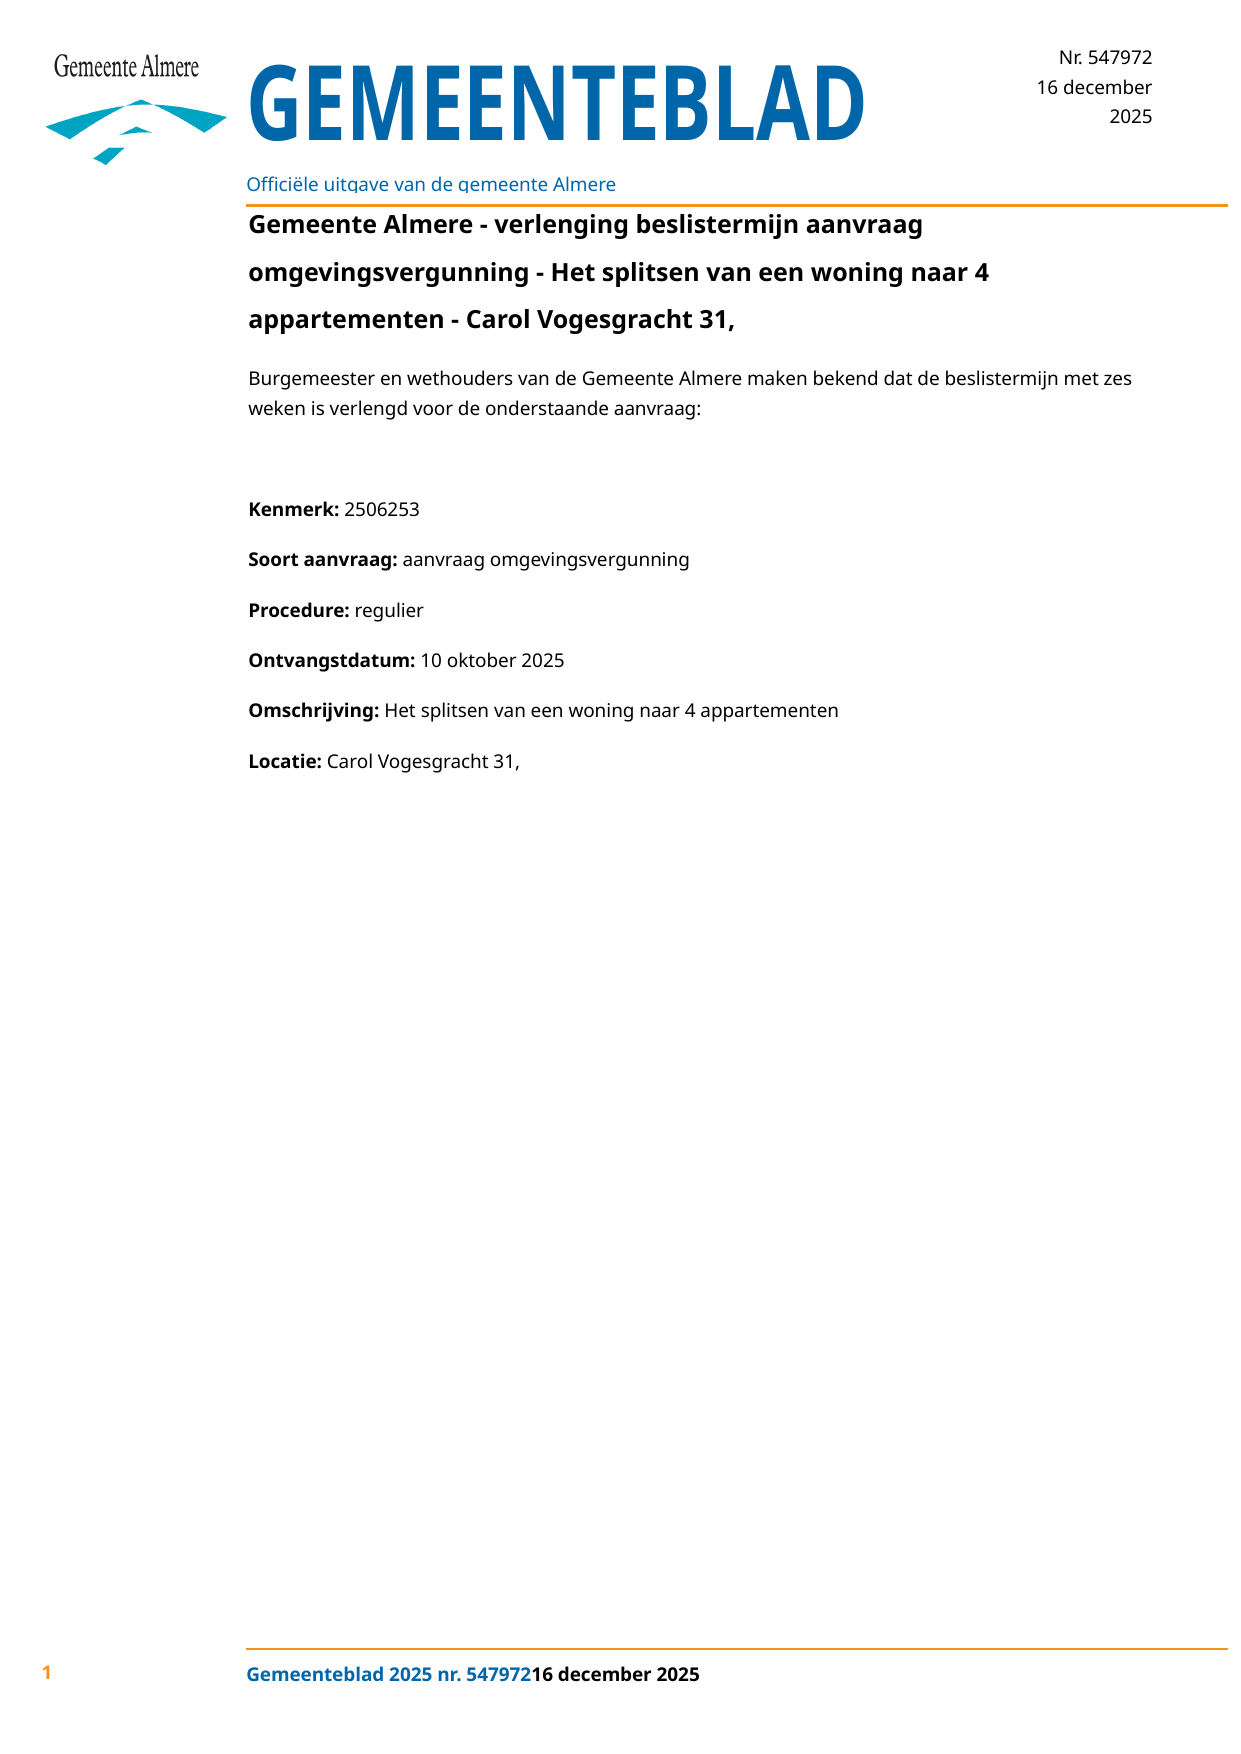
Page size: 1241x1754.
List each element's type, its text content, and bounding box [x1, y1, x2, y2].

text Kenmerk: 2506253 [248, 496, 1152, 522]
text Burgemeester en wethouders van de Gemeente Almere maken bekend dat de beslistermijn met zes weken is verlengd voor de onderstaande aanvraag: [248, 366, 1152, 421]
text Omschrijving: Het splitsen van een woning naar 4 appartementen [248, 698, 1152, 723]
picture [41, 47, 231, 172]
text Locatie: Carol Vogesgracht 31, [248, 748, 1152, 774]
text Gemeente Almere - verlenging beslistermijn aanvraag omgevingsvergunning - Het splitsen van een woning naar 4 appartementen - Carol Vogesgracht 31, [248, 207, 1152, 336]
text Ontvangstdatum: 10 oktober 2025 [248, 647, 1152, 673]
text Procedure: regulier [248, 597, 1152, 622]
text Soort aanvraag: aanvraag omgevingsvergunning [248, 546, 1152, 572]
